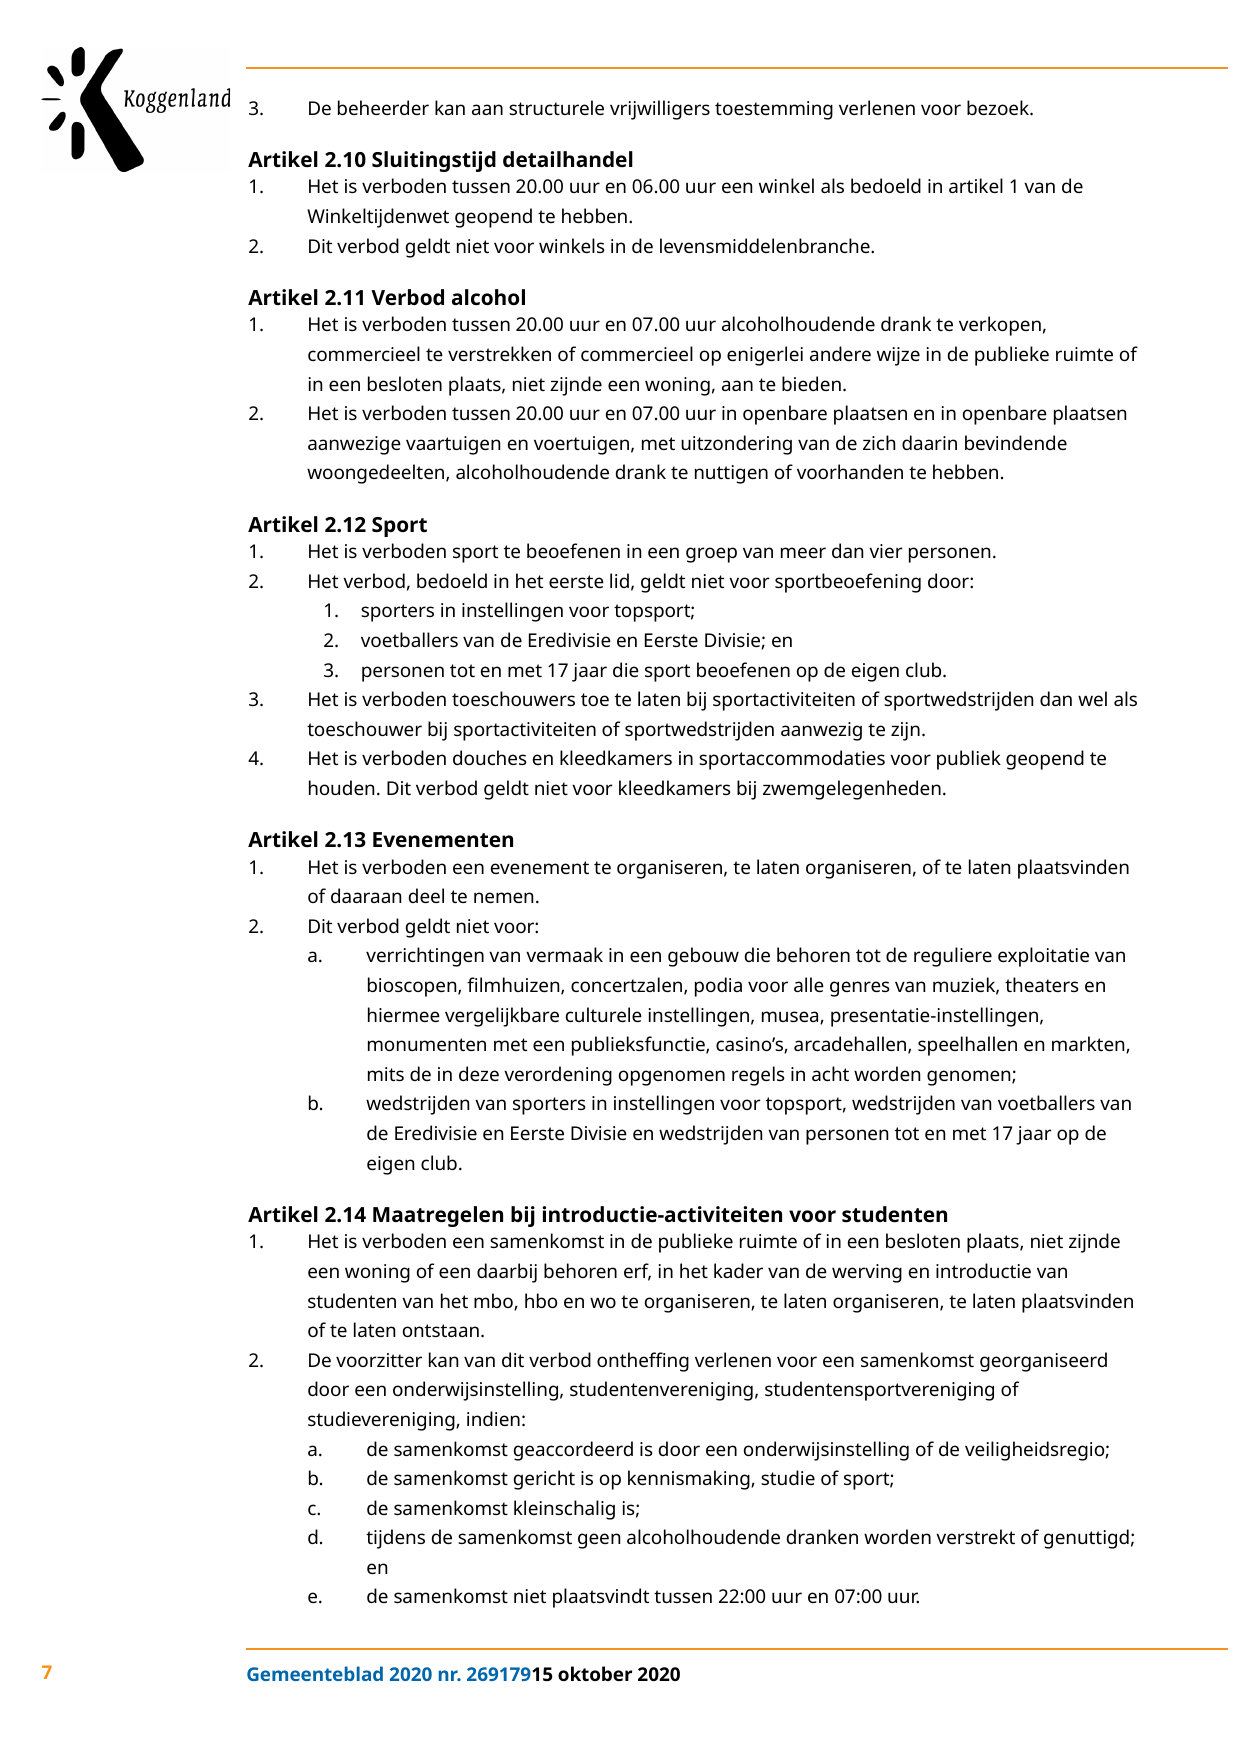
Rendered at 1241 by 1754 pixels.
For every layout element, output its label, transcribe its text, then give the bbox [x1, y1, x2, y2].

list Het verbod, bedoeld in het eerste lid, geldt niet voor sportbeoefening door: [248, 568, 1152, 594]
list de samenkomst niet plaatsvindt tussen 22:00 uur en 07:00 uur. [307, 1584, 1152, 1609]
list Het is verboden tussen 20.00 uur en 07.00 uur alcoholhoudende drank te verkopen, commercieel te verstrekken of commercieel op enigerlei andere wijze in de publieke ruimte of in een besloten plaats, niet zijnde een woning, aan te bieden. [248, 312, 1152, 397]
list voetballers van de Eredivisie en Eerste Divisie; en [323, 627, 1152, 653]
list de samenkomst geaccordeerd is door een onderwijsinstelling of de veiligheidsregio; [307, 1436, 1152, 1461]
list Het is verboden een samenkomst in de publieke ruimte of in een besloten plaats, niet zijnde een woning of een daarbij behoren erf, in het kader van de werving en introductie van studenten van het mbo, hbo en wo te organiseren, te laten organiseren, te laten plaatsvinden of te laten ontstaan. [248, 1229, 1152, 1343]
text Artikel 2.13 Evenementen [248, 826, 1152, 854]
list verrichtingen van vermaak in een gebouw die behoren tot de reguliere exploitatie van bioscopen, filmhuizen, concertzalen, podia voor alle genres van muziek, theaters en hiermee vergelijkbare culturele instellingen, musea, presentatie-instellingen, monumenten met een publieksfunctie, casino’s, arcadehallen, speelhallen en markten, mits de in deze verordening opgenomen regels in acht worden genomen; [307, 943, 1152, 1087]
list Het is verboden een evenement te organiseren, te laten organiseren, of te laten plaatsvinden of daaraan deel te nemen. [248, 854, 1152, 909]
text Artikel 2.12 Sport [248, 510, 1152, 538]
list wedstrijden van sporters in instellingen voor topsport, wedstrijden van voetballers van de Eredivisie en Eerste Divisie en wedstrijden van personen tot en met 17 jaar op de eigen club. [307, 1091, 1152, 1176]
list tijdens de samenkomst geen alcoholhoudende dranken worden verstrekt of genuttigd; en [307, 1524, 1152, 1580]
list Dit verbod geldt niet voor: [248, 913, 1152, 939]
text Artikel 2.14 Maatregelen bij introductie-activiteiten voor studenten [248, 1200, 1152, 1229]
text Artikel 2.10 Sluitingstijd detailhandel [248, 145, 1152, 174]
picture [41, 47, 231, 172]
list Het is verboden tussen 20.00 uur en 06.00 uur een winkel als bedoeld in artikel 1 van de Winkeltijdenwet geopend te hebben. [248, 174, 1152, 229]
text Artikel 2.11 Verbod alcohol [248, 283, 1152, 312]
list Het is verboden toeschouwers toe te laten bij sportactiviteiten of sportwedstrijden dan wel als toeschouwer bij sportactiviteiten of sportwedstrijden aanwezig te zijn. [248, 686, 1152, 742]
list de samenkomst gericht is op kennismaking, studie of sport; [307, 1465, 1152, 1491]
list personen tot en met 17 jaar die sport beoefenen op de eigen club. [323, 657, 1152, 682]
list De voorzitter kan van dit verbod ontheffing verlenen voor een samenkomst georganiseerd door een onderwijsinstelling, studentenvereniging, studentensportvereniging of studievereniging, indien: [248, 1347, 1152, 1432]
list Het is verboden douches en kleedkamers in sportaccommodaties voor publiek geopend te houden. Dit verbod geldt niet voor kleedkamers bij zwemgelegenheden. [248, 746, 1152, 801]
list Het is verboden sport te beoefenen in een groep van meer dan vier personen. [248, 538, 1152, 564]
list sporters in instellingen voor topsport; [323, 598, 1152, 623]
list Dit verbod geldt niet voor winkels in de levensmiddelenbranche. [248, 233, 1152, 258]
list De beheerder kan aan structurele vrijwilligers toestemming verlenen voor bezoek. [248, 95, 1152, 121]
list Het is verboden tussen 20.00 uur en 07.00 uur in openbare plaatsen en in openbare plaatsen aanwezige vaartuigen en voertuigen, met uitzondering van de zich daarin bevindende woongedeelten, alcoholhoudende drank te nuttigen of voorhanden te hebben. [248, 400, 1152, 485]
list de samenkomst kleinschalig is; [307, 1495, 1152, 1521]
